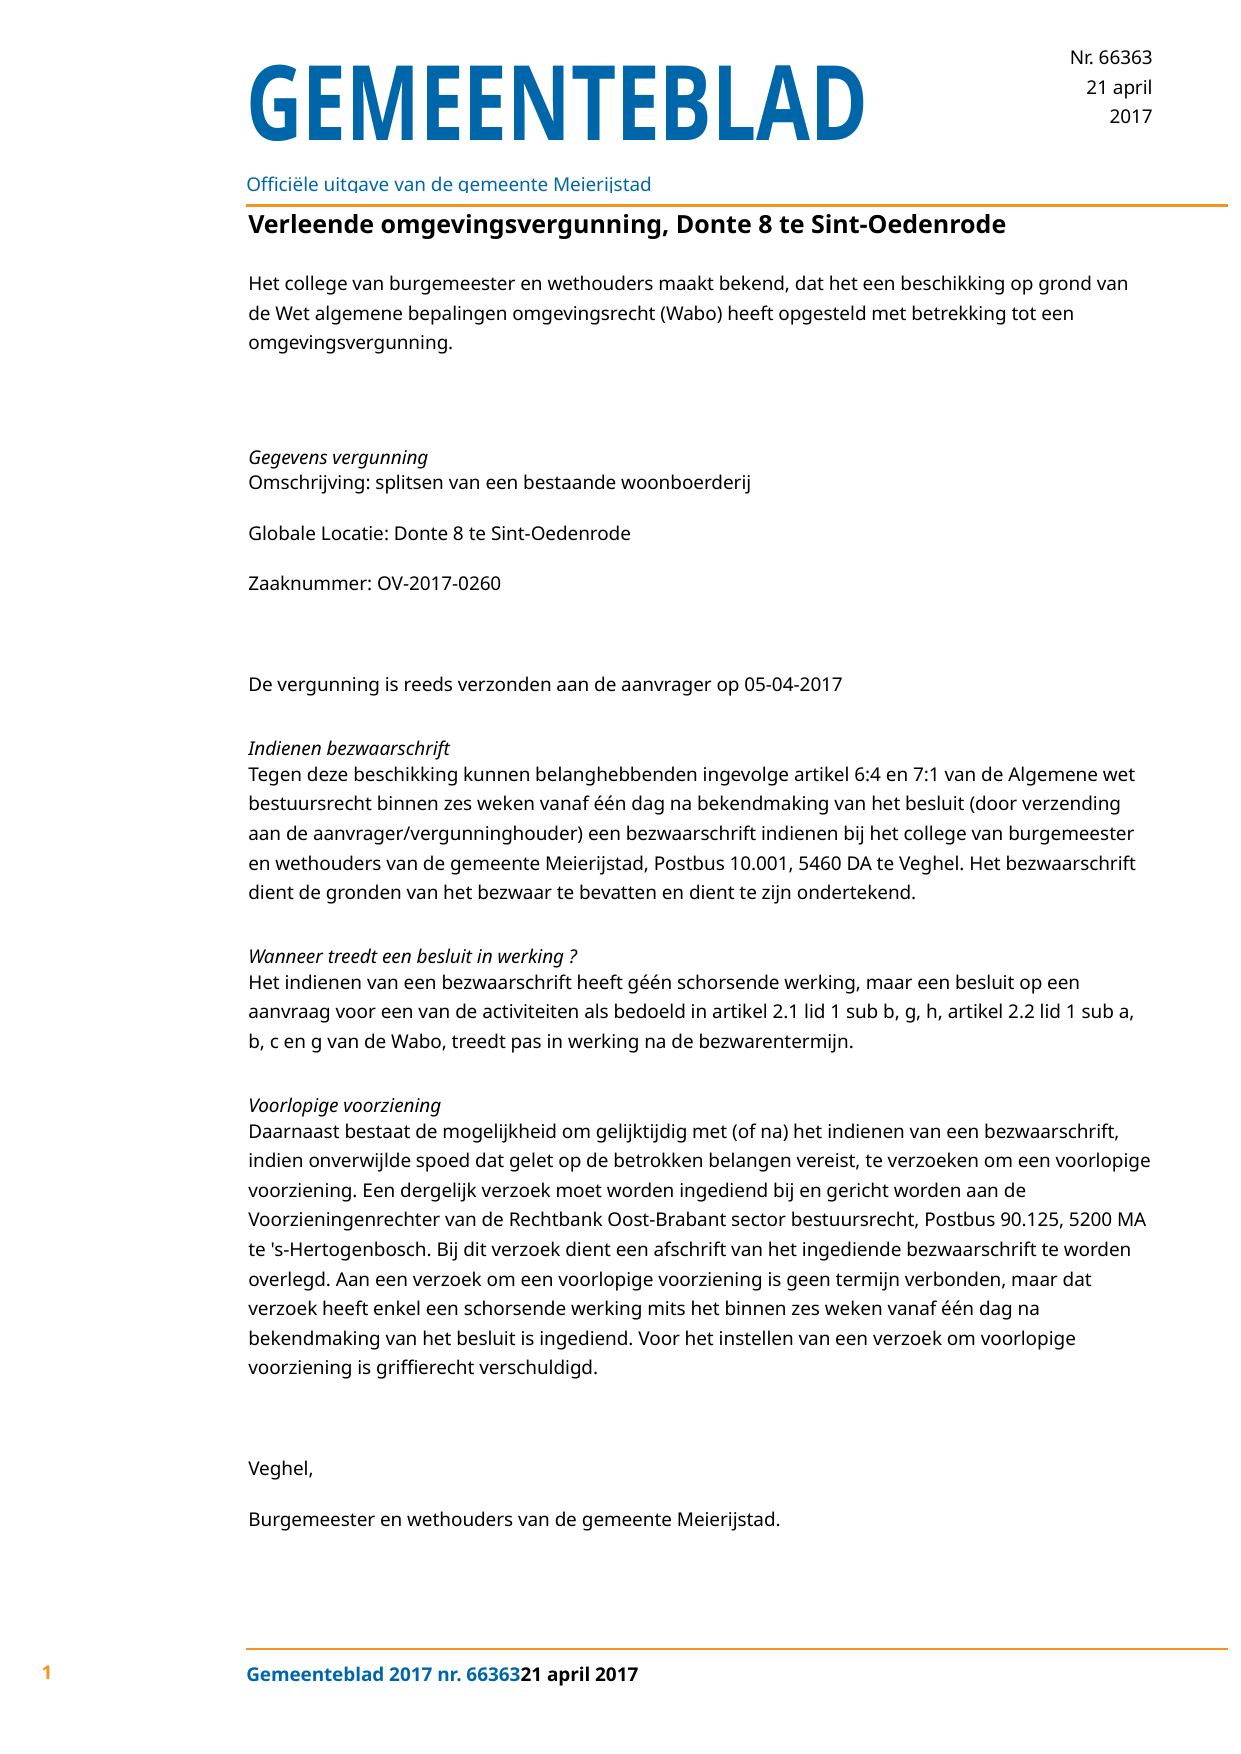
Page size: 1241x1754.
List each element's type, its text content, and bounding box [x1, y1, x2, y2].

text Veghel, [248, 1455, 1152, 1481]
text De vergunning is reeds verzonden aan de aanvrager op 05-04-2017 [248, 671, 1152, 697]
text Indienen bezwaarschrift [248, 735, 1152, 761]
text Tegen deze beschikking kunnen belanghebbenden ingevolge artikel 6:4 en 7:1 van de Algemene wet bestuursrecht binnen zes weken vanaf één dag na bekendmaking van het besluit (door verzending aan de aanvrager/vergunninghouder) een bezwaarschrift indienen bij het college van burgemeester en wethouders van de gemeente Meierijstad, Postbus 10.001, 5460 DA te Veghel. Het bezwaarschrift dient de gronden van het bezwaar te bevatten en dient te zijn ondertekend. [248, 761, 1152, 905]
text Daarnaast bestaat de mogelijkheid om gelijktijdig met (of na) het indienen van een bezwaarschrift, indien onverwijlde spoed dat gelet op de betrokken belangen vereist, te verzoeken om een voorlopige voorziening. Een dergelijk verzoek moet worden ingediend bij en gericht worden aan de Voorzieningenrechter van de Rechtbank Oost-Brabant sector bestuursrecht, Postbus 90.125, 5200 MA te 's-Hertogenbosch. Bij dit verzoek dient een afschrift van het ingediende bezwaarschrift te worden overlegd. Aan een verzoek om een voorlopige voorziening is geen termijn verbonden, maar dat verzoek heeft enkel een schorsende werking mits het binnen zes weken vanaf één dag na bekendmaking van het besluit is ingediend. Voor het instellen van een verzoek om voorlopige voorziening is griffierecht verschuldigd. [248, 1118, 1152, 1380]
text Het indienen van een bezwaarschrift heeft géén schorsende werking, maar een besluit op een aanvraag voor een van de activiteiten als bedoeld in artikel 2.1 lid 1 sub b, g, h, artikel 2.2 lid 1 sub a, b, c en g van de Wabo, treedt pas in werking na de bezwarentermijn. [248, 969, 1152, 1054]
text Verleende omgevingsvergunning, Donte 8 te Sint-Oedenrode [248, 207, 1152, 241]
text Burgemeester en wethouders van de gemeente Meierijstad. [248, 1506, 1152, 1531]
text Omschrijving: splitsen van een bestaande woonboerderij [248, 469, 1152, 495]
text Globale Locatie: Donte 8 te Sint-Oedenrode [248, 520, 1152, 546]
picture [41, 47, 231, 172]
text Gegevens vergunning [248, 444, 1152, 469]
text Wanneer treedt een besluit in werking ? [248, 943, 1152, 969]
text Voorlopige voorziening [248, 1092, 1152, 1118]
text Zaaknummer: OV-2017-0260 [248, 570, 1152, 596]
text Het college van burgemeester en wethouders maakt bekend, dat het een beschikking op grond van de Wet algemene bepalingen omgevingsrecht (Wabo) heeft opgesteld met betrekking tot een omgevingsvergunning. [248, 270, 1152, 355]
